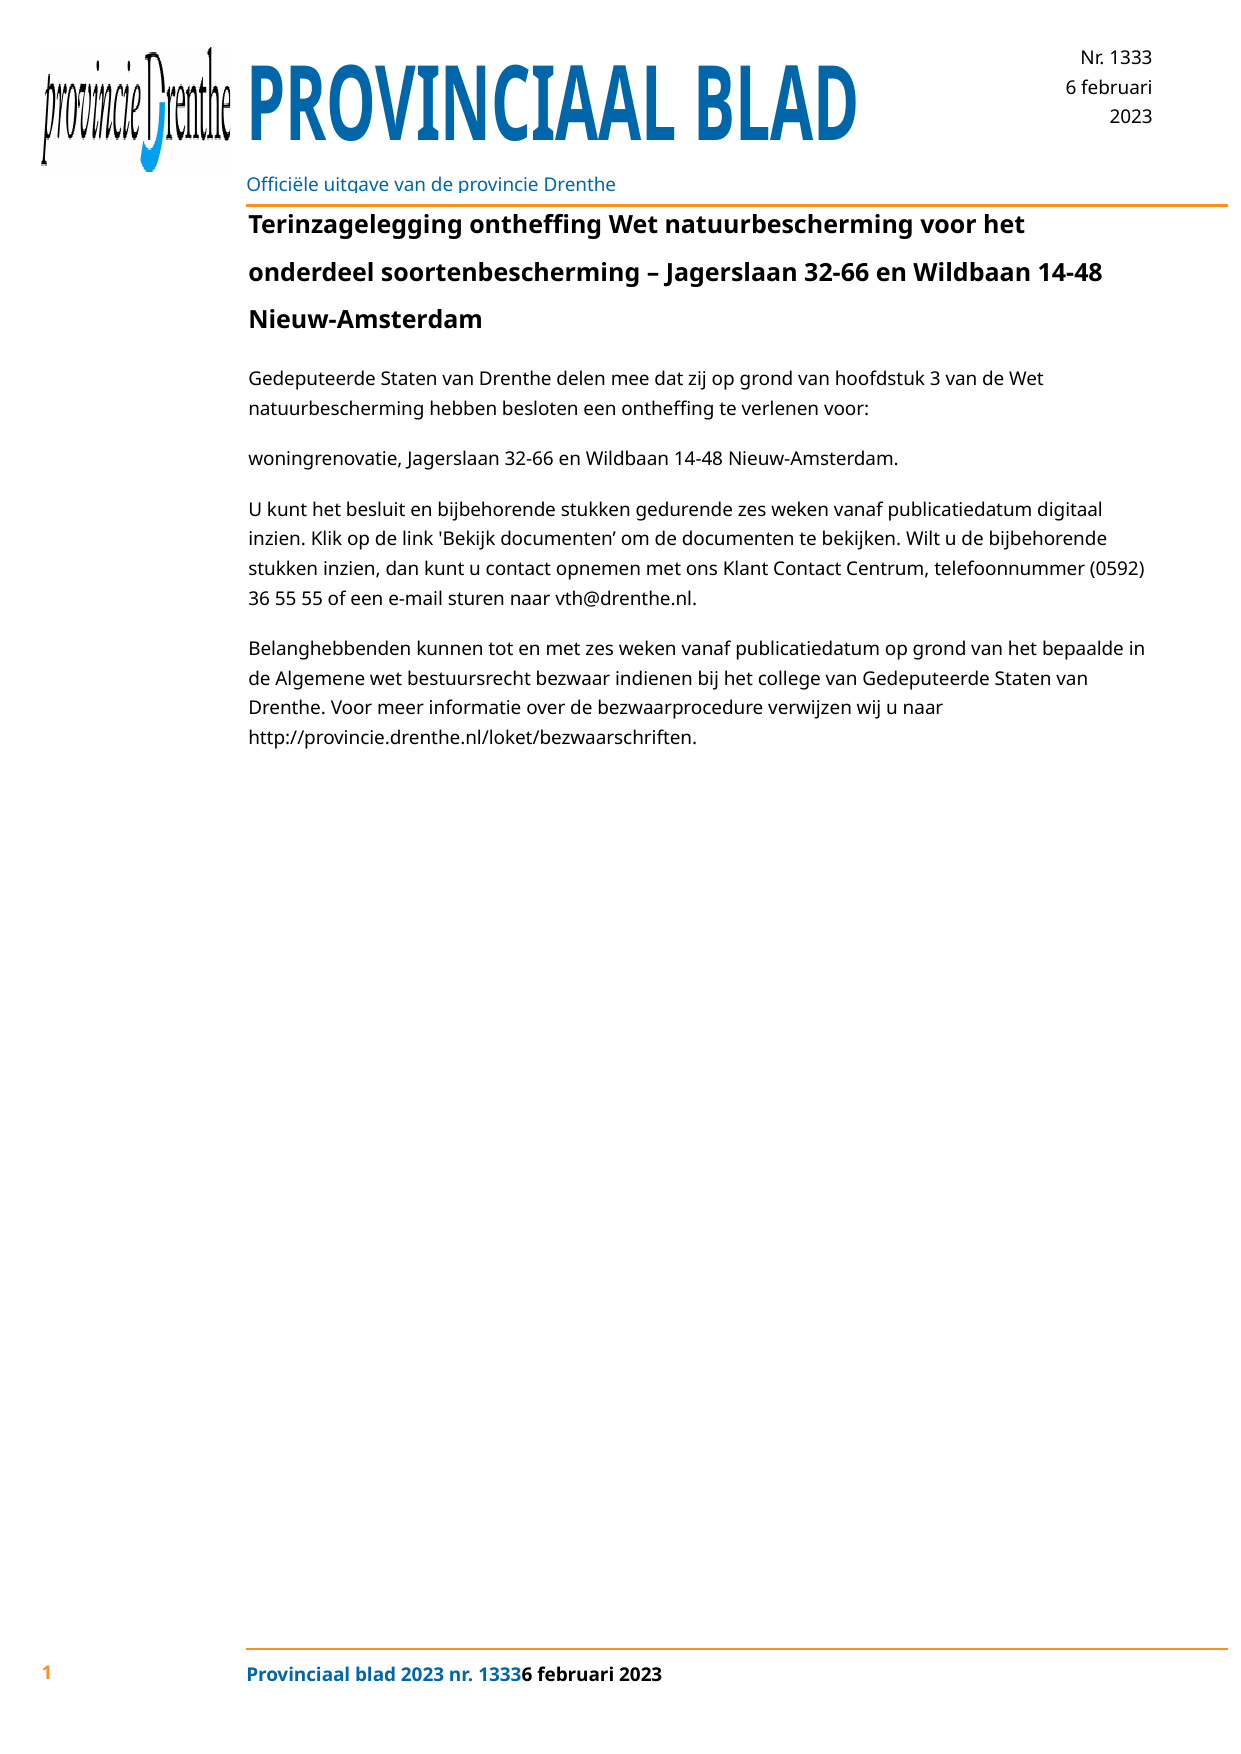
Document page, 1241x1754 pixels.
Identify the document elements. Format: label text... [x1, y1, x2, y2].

text Terinzagelegging ontheffing Wet natuurbescherming voor het onderdeel soortenbescherming – Jagerslaan 32-66 en Wildbaan 14-48 Nieuw-Amsterdam [248, 207, 1152, 336]
text U kunt het besluit en bijbehorende stukken gedurende zes weken vanaf publicatiedatum digitaal inzien. Klik op de link 'Bekijk documenten’ om de documenten te bekijken. Wilt u de bijbehorende stukken inzien, dan kunt u contact opnemen met ons Klant Contact Centrum, telefoonnummer (0592) 36 55 55 of een e-mail sturen naar vth@drenthe.nl. [248, 496, 1152, 610]
text woningrenovatie, Jagerslaan 32-66 en Wildbaan 14-48 Nieuw-Amsterdam. [248, 446, 1152, 471]
picture [41, 47, 231, 172]
text Gedeputeerde Staten van Drenthe delen mee dat zij op grond van hoofdstuk 3 van de Wet natuurbescherming hebben besloten een ontheffing te verlenen voor: [248, 366, 1152, 421]
text Belanghebbenden kunnen tot en met zes weken vanaf publicatiedatum op grond van het bepaalde in de Algemene wet bestuursrecht bezwaar indienen bij het college van Gedeputeerde Staten van Drenthe. Voor meer informatie over de bezwaarprocedure verwijzen wij u naar http://provincie.drenthe.nl/loket/bezwaarschriften. [248, 635, 1152, 749]
